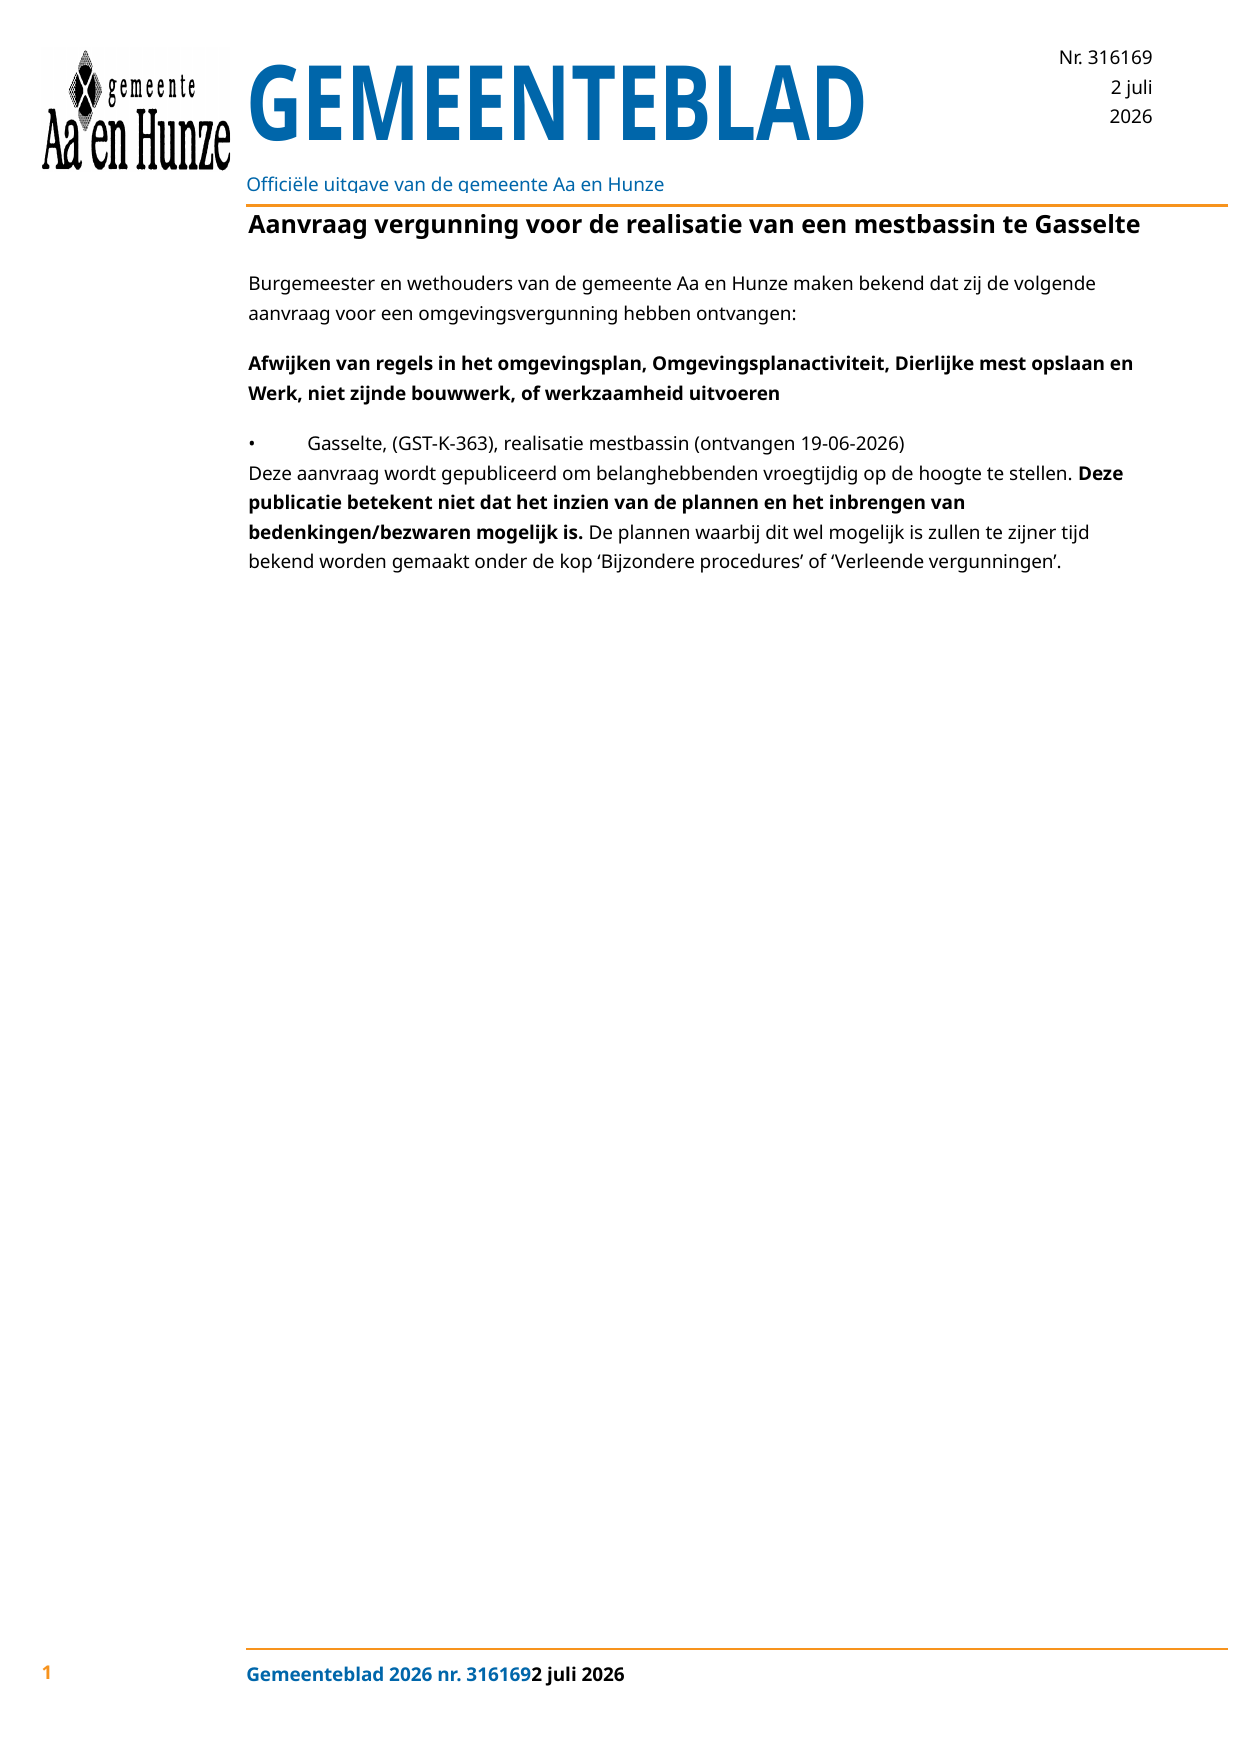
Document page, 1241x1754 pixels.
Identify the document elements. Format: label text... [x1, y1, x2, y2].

text Afwijken van regels in het omgevingsplan, Omgevingsplanactiviteit, Dierlijke mest opslaan en Werk, niet zijnde bouwwerk, of werkzaamheid uitvoeren [248, 350, 1152, 406]
text Deze aanvraag wordt gepubliceerd om belanghebbenden vroegtijdig op de hoogte te stellen. Deze publicatie betekent niet dat het inzien van de plannen en het inbrengen van bedenkingen/bezwaren mogelijk is. De plannen waarbij dit wel mogelijk is zullen te zijner tijd bekend worden gemaakt onder de kop ‘Bijzondere procedures’ of ‘Verleende vergunningen’. [248, 460, 1152, 574]
text Aanvraag vergunning voor de realisatie van een mestbassin te Gasselte [248, 207, 1152, 241]
list Gasselte, (GST-K-363), realisatie mestbassin (ontvangen 19-06-2026) [248, 430, 1152, 456]
text Burgemeester en wethouders van de gemeente Aa en Hunze maken bekend dat zij de volgende aanvraag voor een omgevingsvergunning hebben ontvangen: [248, 270, 1152, 326]
picture [41, 47, 231, 172]
